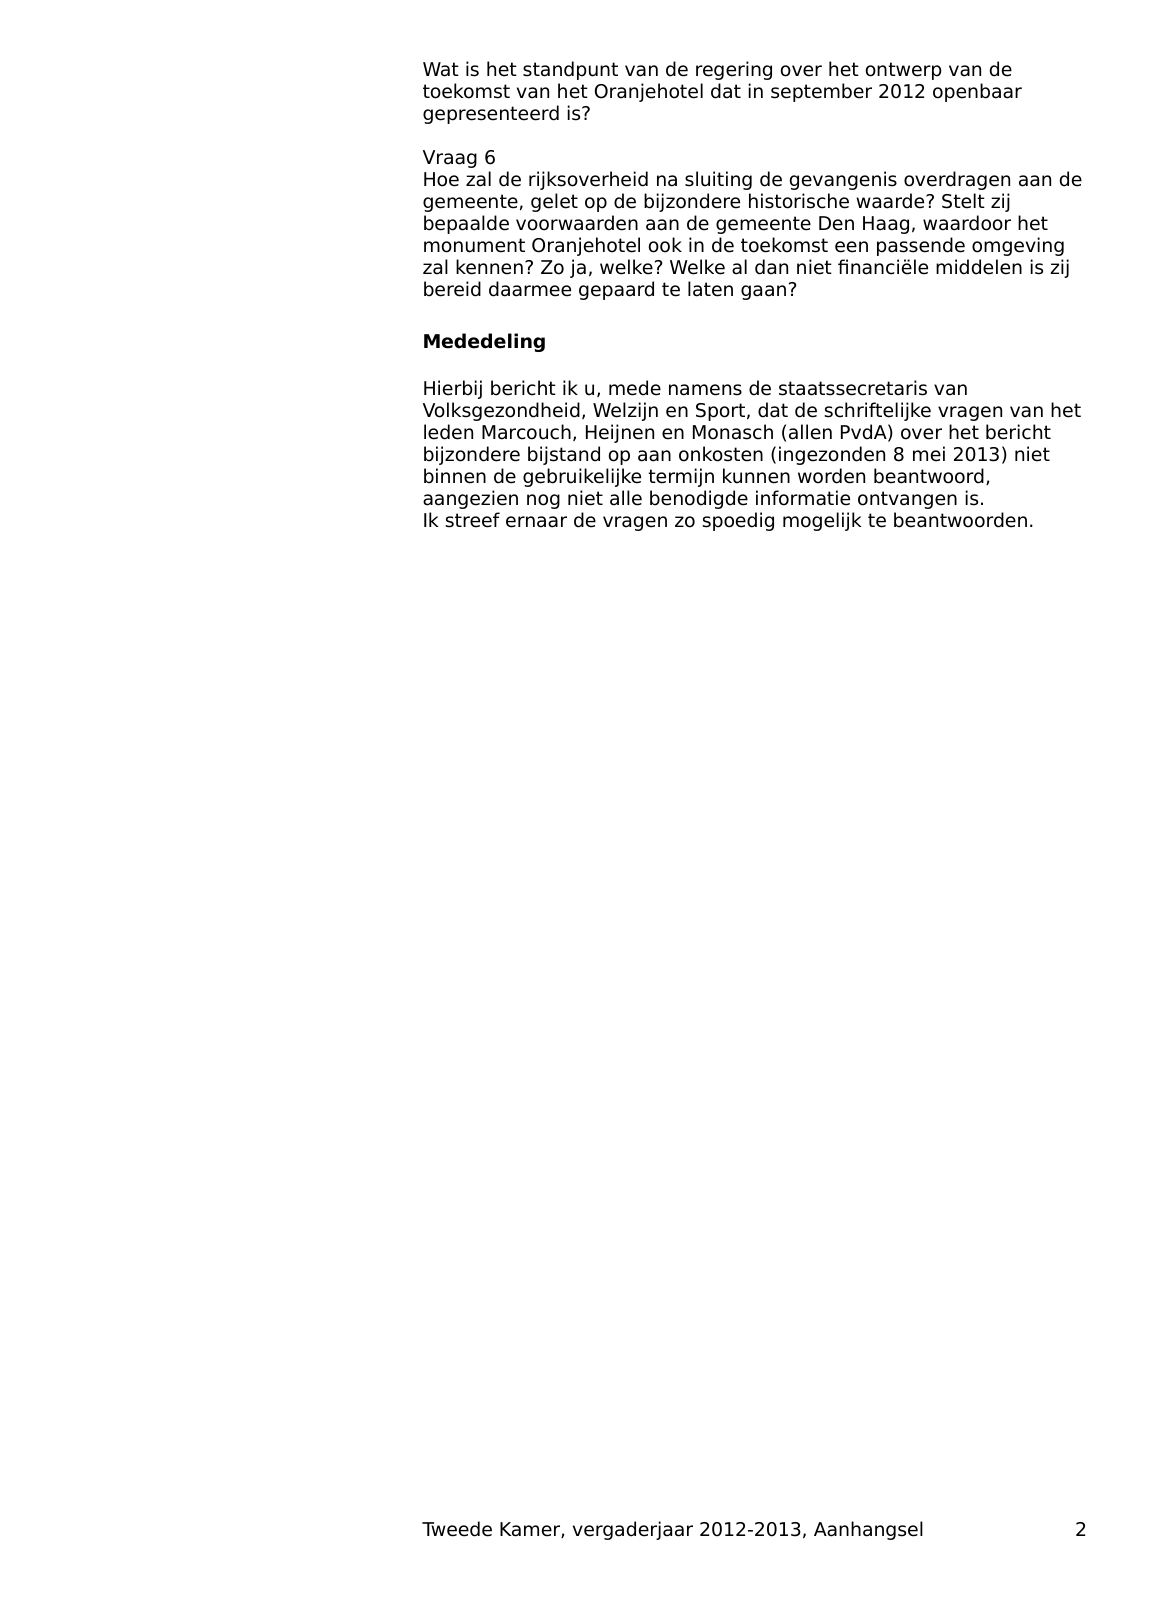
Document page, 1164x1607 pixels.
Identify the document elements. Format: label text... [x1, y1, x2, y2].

subtitle Mededeling [422, 331, 1087, 353]
text Vraag 6 [422, 147, 1087, 169]
text Hierbij bericht ik u, mede namens de staatssecretaris van Volksgezondheid, Welzijn en Sport, dat de schriftelijke vragen van het leden Marcouch, Heijnen en Monasch (allen PvdA) over het bericht bijzondere bijstand op aan onkosten (ingezonden 8 mei 2013) niet binnen de gebruikelijke termijn kunnen worden beantwoord, aangezien nog niet alle benodigde informatie ontvangen is. [422, 378, 1087, 510]
text Hoe zal de rijksoverheid na sluiting de gevangenis overdragen aan de gemeente, gelet op de bijzondere historische waarde? Stelt zij bepaalde voorwaarden aan de gemeente Den Haag, waardoor het monument Oranjehotel ook in de toekomst een passende omgeving zal kennen? Zo ja, welke? Welke al dan niet financiële middelen is zij bereid daarmee gepaard te laten gaan? [422, 169, 1087, 301]
text Wat is het standpunt van de regering over het ontwerp van de toekomst van het Oranjehotel dat in september 2012 openbaar gepresenteerd is? [422, 59, 1087, 125]
text Ik streef ernaar de vragen zo spoedig mogelijk te beantwoorden. [422, 510, 1087, 532]
